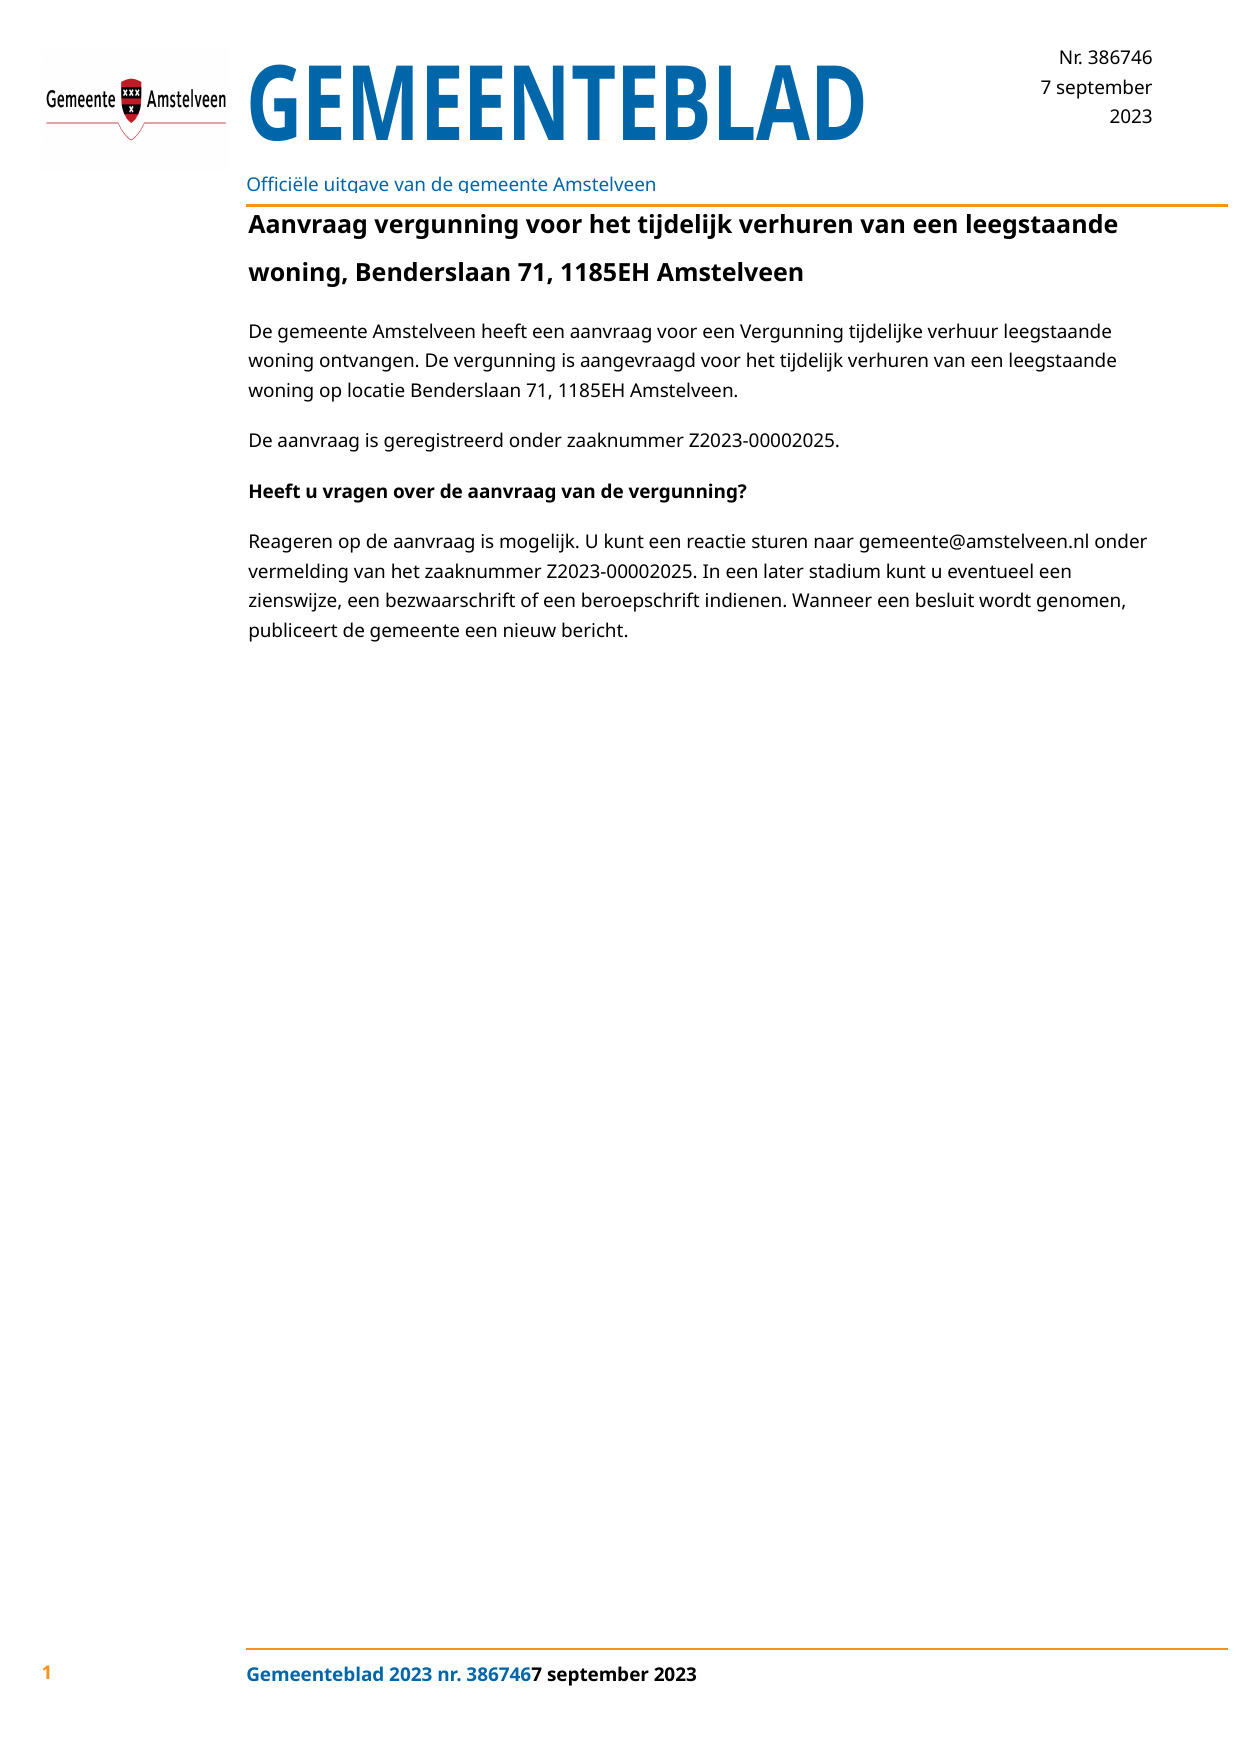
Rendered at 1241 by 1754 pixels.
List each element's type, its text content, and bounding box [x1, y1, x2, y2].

picture [41, 47, 231, 172]
text Reageren op de aanvraag is mogelijk. U kunt een reactie sturen naar gemeente@amstelveen.nl onder vermelding van het zaaknummer Z2023-00002025. In een later stadium kunt u eventueel een zienswijze, een bezwaarschrift of een beroepschrift indienen. Wanneer een besluit wordt genomen, publiceert de gemeente een nieuw bericht. [248, 528, 1152, 643]
text De aanvraag is geregistreerd onder zaaknummer Z2023-00002025. [248, 427, 1152, 453]
text Heeft u vragen over de aanvraag van de vergunning? [248, 478, 1152, 504]
text Aanvraag vergunning voor het tijdelijk verhuren van een leegstaande woning, Benderslaan 71, 1185EH Amstelveen [248, 207, 1152, 288]
text De gemeente Amstelveen heeft een aanvraag voor een Vergunning tijdelijke verhuur leegstaande woning ontvangen. De vergunning is aangevraagd voor het tijdelijk verhuren van een leegstaande woning op locatie Benderslaan 71, 1185EH Amstelveen. [248, 318, 1152, 403]
